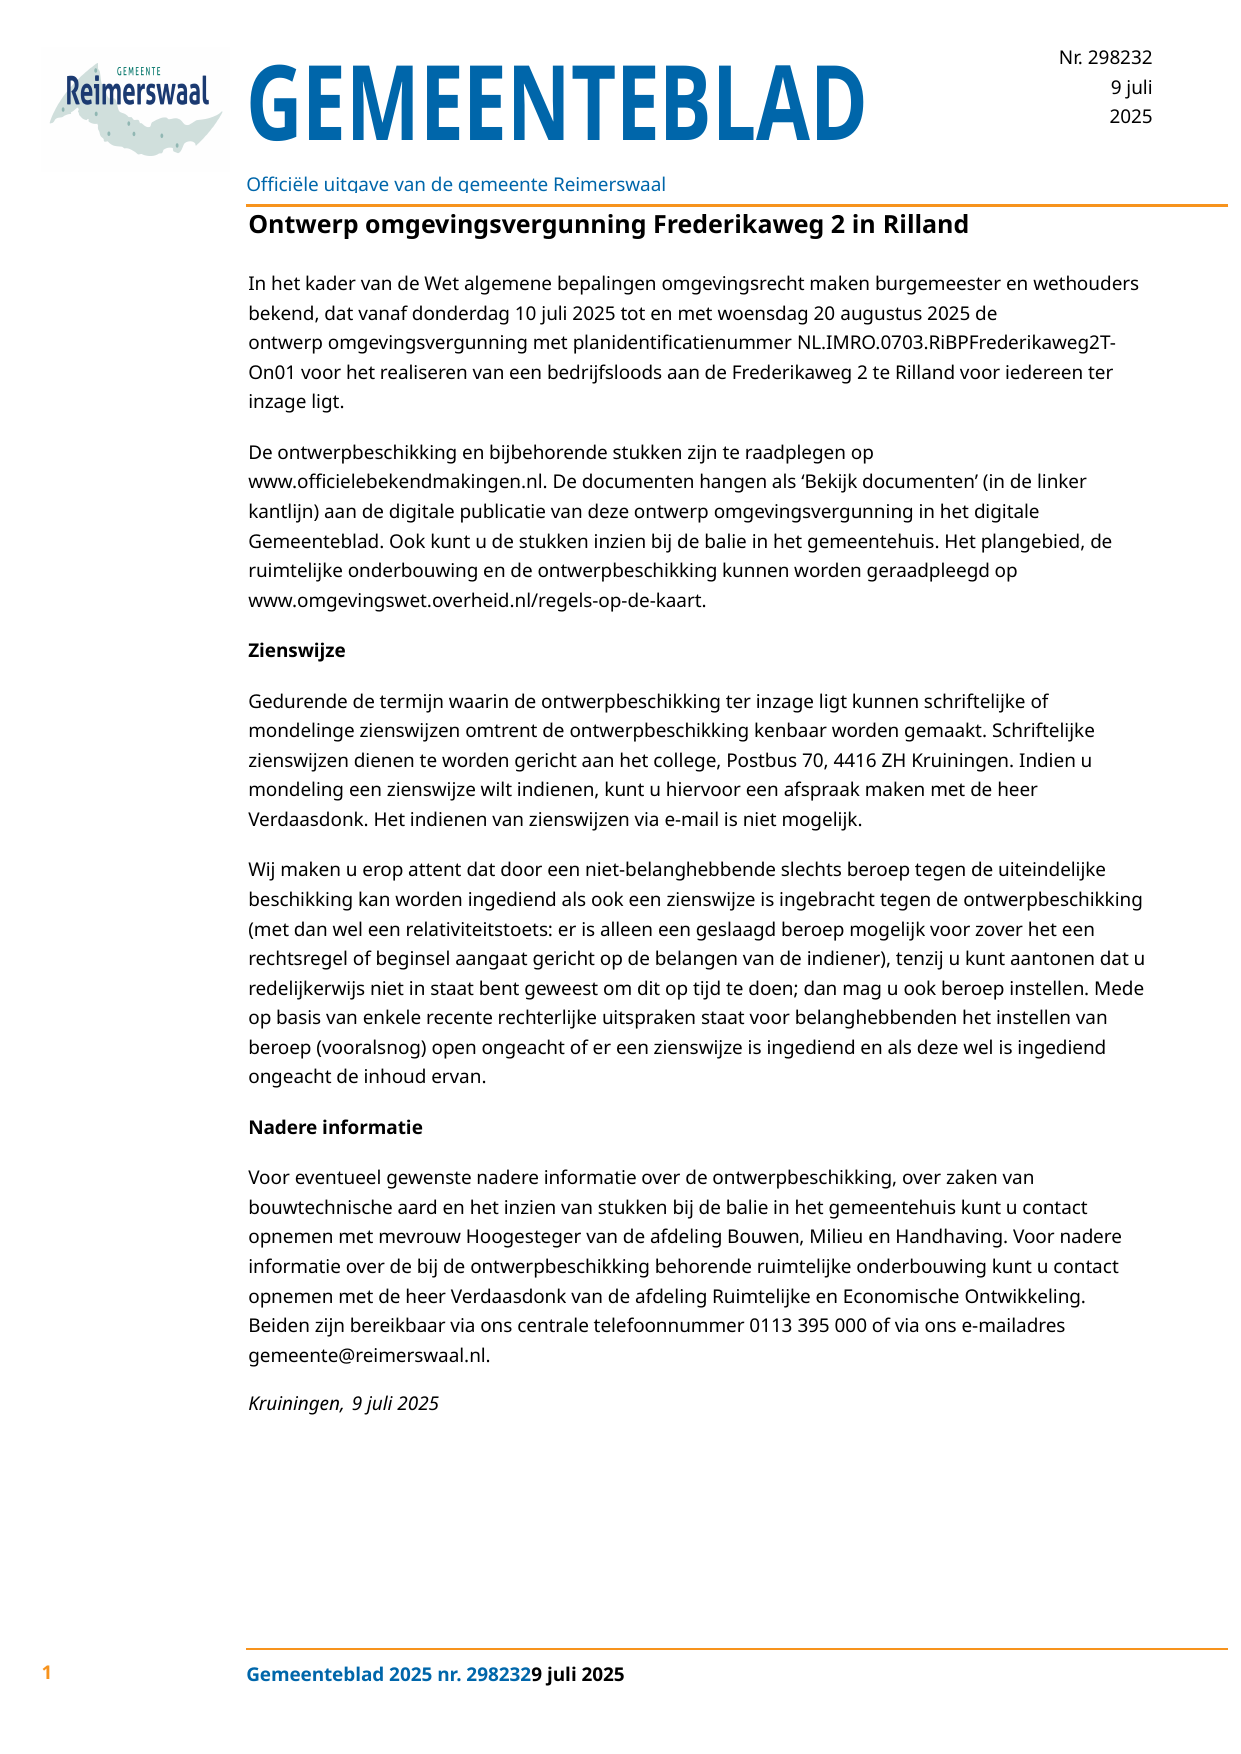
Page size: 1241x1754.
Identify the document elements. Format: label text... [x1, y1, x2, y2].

text Zienswijze [248, 637, 1152, 663]
text Voor eventueel gewenste nadere informatie over de ontwerpbeschikking, over zaken van bouwtechnische aard en het inzien van stukken bij de balie in het gemeentehuis kunt u contact opnemen met mevrouw Hoogesteger van de afdeling Bouwen, Milieu en Handhaving. Voor nadere informatie over de bij de ontwerpbeschikking behorende ruimtelijke onderbouwing kunt u contact opnemen met de heer Verdaasdonk van de afdeling Ruimtelijke en Economische Ontwikkeling. Beiden zijn bereikbaar via ons centrale telefoonnummer 0113 395 000 of via ons e-mailadres gemeente@reimerswaal.nl. [248, 1164, 1152, 1368]
text Kruiningen, 9 juli 2025 [248, 1390, 1152, 1416]
text Gedurende de termijn waarin de ontwerpbeschikking ter inzage ligt kunnen schriftelijke of mondelinge zienswijzen omtrent de ontwerpbeschikking kenbaar worden gemaakt. Schriftelijke zienswijzen dienen te worden gericht aan het college, Postbus 70, 4416 ZH Kruiningen. Indien u mondeling een zienswijze wilt indienen, kunt u hiervoor een afspraak maken met de heer Verdaasdonk. Het indienen van zienswijzen via e-mail is niet mogelijk. [248, 688, 1152, 832]
text Nadere informatie [248, 1114, 1152, 1140]
text In het kader van de Wet algemene bepalingen omgevingsrecht maken burgemeester en wethouders bekend, dat vanaf donderdag 10 juli 2025 tot en met woensdag 20 augustus 2025 de ontwerp omgevingsvergunning met planidentificatienummer NL.IMRO.0703.RiBPFrederikaweg2T-On01 voor het realiseren van een bedrijfsloods aan de Frederikaweg 2 te Rilland voor iedereen ter inzage ligt. [248, 270, 1152, 414]
text De ontwerpbeschikking en bijbehorende stukken zijn te raadplegen op www.officielebekendmakingen.nl. De documenten hangen als ‘Bekijk documenten’ (in de linker kantlijn) aan de digitale publicatie van deze ontwerp omgevingsvergunning in het digitale Gemeenteblad. Ook kunt u de stukken inzien bij de balie in het gemeentehuis. Het plangebied, de ruimtelijke onderbouwing en de ontwerpbeschikking kunnen worden geraadpleegd op www.omgevingswet.overheid.nl/regels-op-de-kaart. [248, 439, 1152, 613]
picture [41, 47, 231, 172]
text Wij maken u erop attent dat door een niet-belanghebbende slechts beroep tegen de uiteindelijke beschikking kan worden ingediend als ook een zienswijze is ingebracht tegen de ontwerpbeschikking (met dan wel een relativiteitstoets: er is alleen een geslaagd beroep mogelijk voor zover het een rechtsregel of beginsel aangaat gericht op de belangen van de indiener), tenzij u kunt aantonen dat u redelijkerwijs niet in staat bent geweest om dit op tijd te doen; dan mag u ook beroep instellen. Mede op basis van enkele recente rechterlijke uitspraken staat voor belanghebbenden het instellen van beroep (vooralsnog) open ongeacht of er een zienswijze is ingediend en als deze wel is ingediend ongeacht de inhoud ervan. [248, 857, 1152, 1089]
text Ontwerp omgevingsvergunning Frederikaweg 2 in Rilland [248, 207, 1152, 241]
